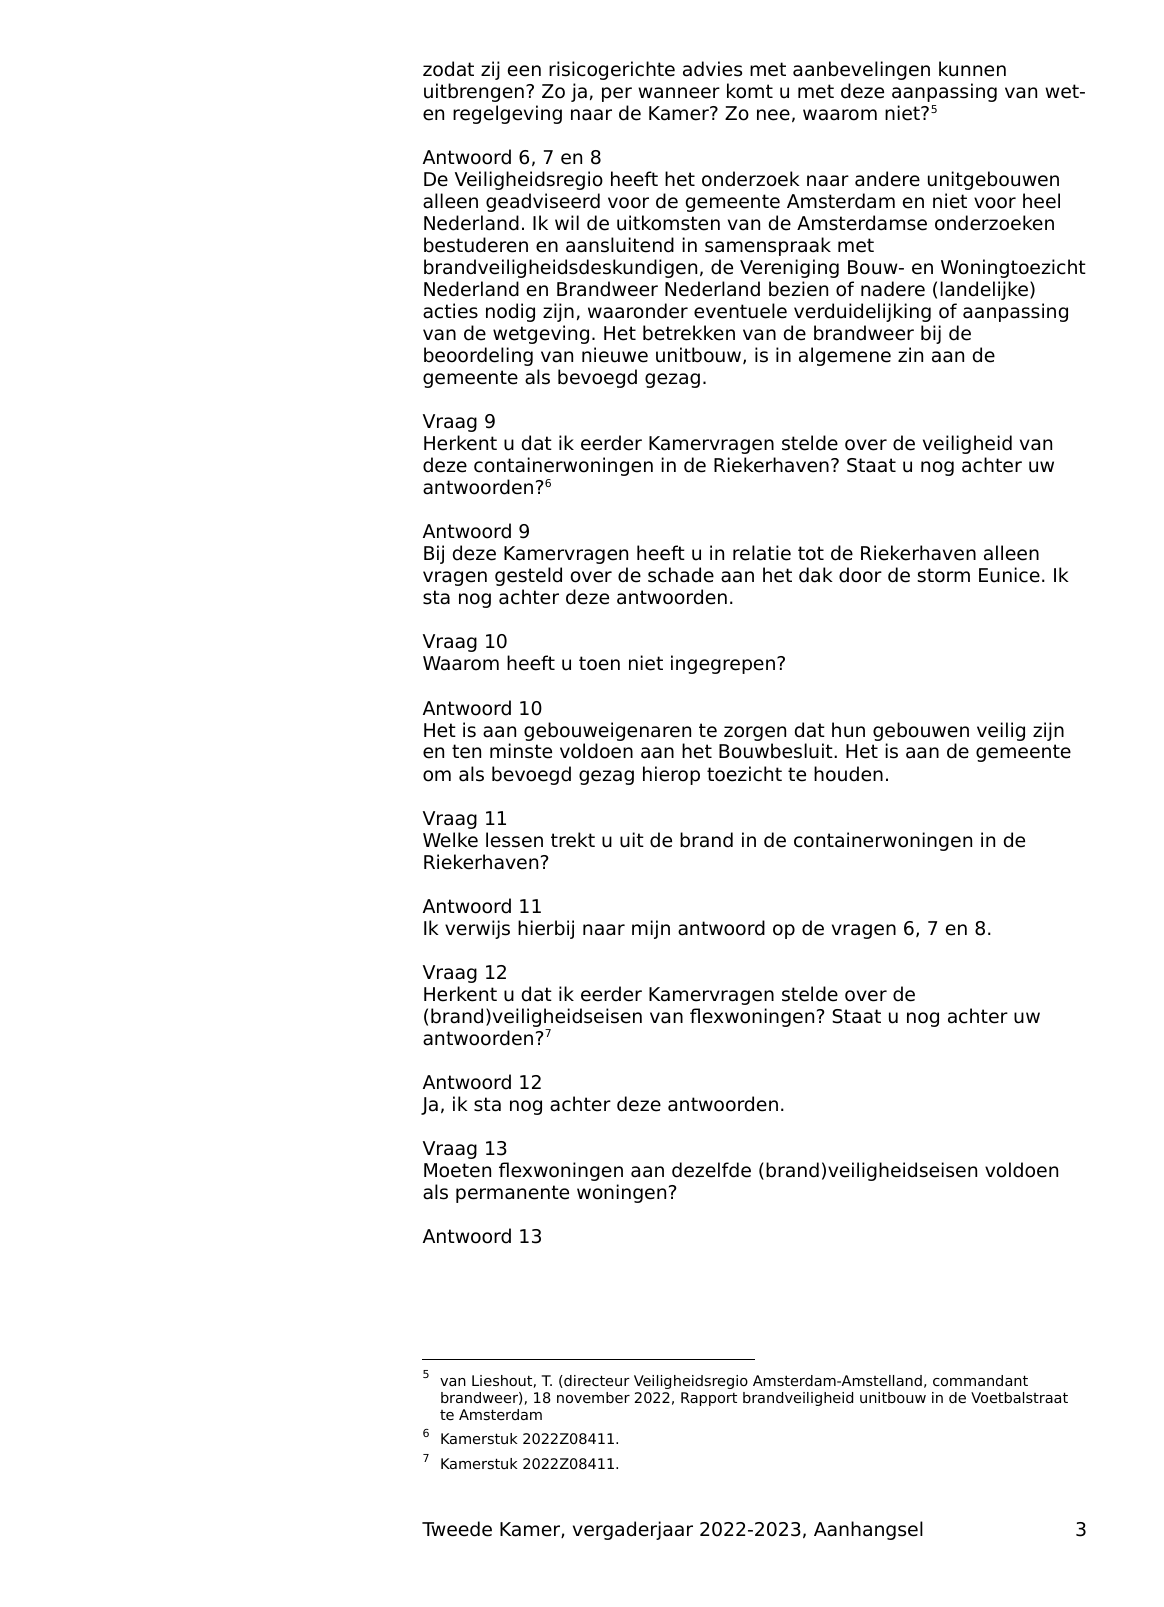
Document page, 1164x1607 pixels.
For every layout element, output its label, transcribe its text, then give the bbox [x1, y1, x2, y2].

text Het is aan gebouweigenaren te zorgen dat hun gebouwen veilig zijn en ten minste voldoen aan het Bouwbesluit. Het is aan de gemeente om als bevoegd gezag hierop toezicht te houden. [422, 719, 1087, 785]
text Antwoord 13 [422, 1226, 1087, 1248]
text Bij deze Kamervragen heeft u in relatie tot de Riekerhaven alleen vragen gesteld over de schade aan het dak door de storm Eunice. Ik sta nog achter deze antwoorden. [422, 543, 1087, 609]
text Vraag 12 [422, 962, 1087, 984]
text Antwoord 10 [422, 697, 1087, 719]
text zodat zij een risicogerichte advies met aanbevelingen kunnen uitbrengen? Zo ja, per wanneer komt u met deze aanpassing van wet- en regelgeving naar de Kamer? Zo nee, waarom niet? [422, 59, 1087, 125]
text van Lieshout, T. (directeur Veiligheidsregio Amsterdam-Amstelland, commandant brandweer), 18 november 2022, Rapport brandveiligheid unitbouw in de Voetbalstraat te Amsterdam [422, 1368, 1087, 1424]
text Antwoord 11 [422, 896, 1087, 918]
text Antwoord 12 [422, 1072, 1087, 1094]
text De Veiligheidsregio heeft het onderzoek naar andere unitgebouwen alleen geadviseerd voor de gemeente Amsterdam en niet voor heel Nederland. Ik wil de uitkomsten van de Amsterdamse onderzoeken bestuderen en aansluitend in samenspraak met brandveiligheidsdeskundigen, de Vereniging Bouw- en Woningtoezicht Nederland en Brandweer Nederland bezien of nadere (landelijke) acties nodig zijn, waaronder eventuele verduidelijking of aanpassing van de wetgeving. Het betrekken van de brandweer bij de beoordeling van nieuwe unitbouw, is in algemene zin aan de gemeente als bevoegd gezag. [422, 169, 1087, 389]
text Kamerstuk 2022Z08411. [422, 1452, 1087, 1474]
text Moeten flexwoningen aan dezelfde (brand)veiligheidseisen voldoen als permanente woningen? [422, 1160, 1087, 1204]
text Antwoord 6, 7 en 8 [422, 147, 1087, 169]
text Herkent u dat ik eerder Kamervragen stelde over de (brand)veiligheidseisen van flexwoningen? Staat u nog achter uw antwoorden? [422, 984, 1087, 1050]
text Welke lessen trekt u uit de brand in de containerwoningen in de Riekerhaven? [422, 829, 1087, 873]
text Ja, ik sta nog achter deze antwoorden. [422, 1094, 1087, 1116]
text Ik verwijs hierbij naar mijn antwoord op de vragen 6, 7 en 8. [422, 918, 1087, 940]
text Antwoord 9 [422, 521, 1087, 543]
text Vraag 11 [422, 808, 1087, 829]
text Waarom heeft u toen niet ingegrepen? [422, 653, 1087, 675]
text Kamerstuk 2022Z08411. [422, 1427, 1087, 1449]
text Vraag 13 [422, 1138, 1087, 1160]
text Herkent u dat ik eerder Kamervragen stelde over de veiligheid van deze containerwoningen in de Riekerhaven? Staat u nog achter uw antwoorden? [422, 433, 1087, 499]
text Vraag 9 [422, 411, 1087, 433]
text Vraag 10 [422, 631, 1087, 653]
